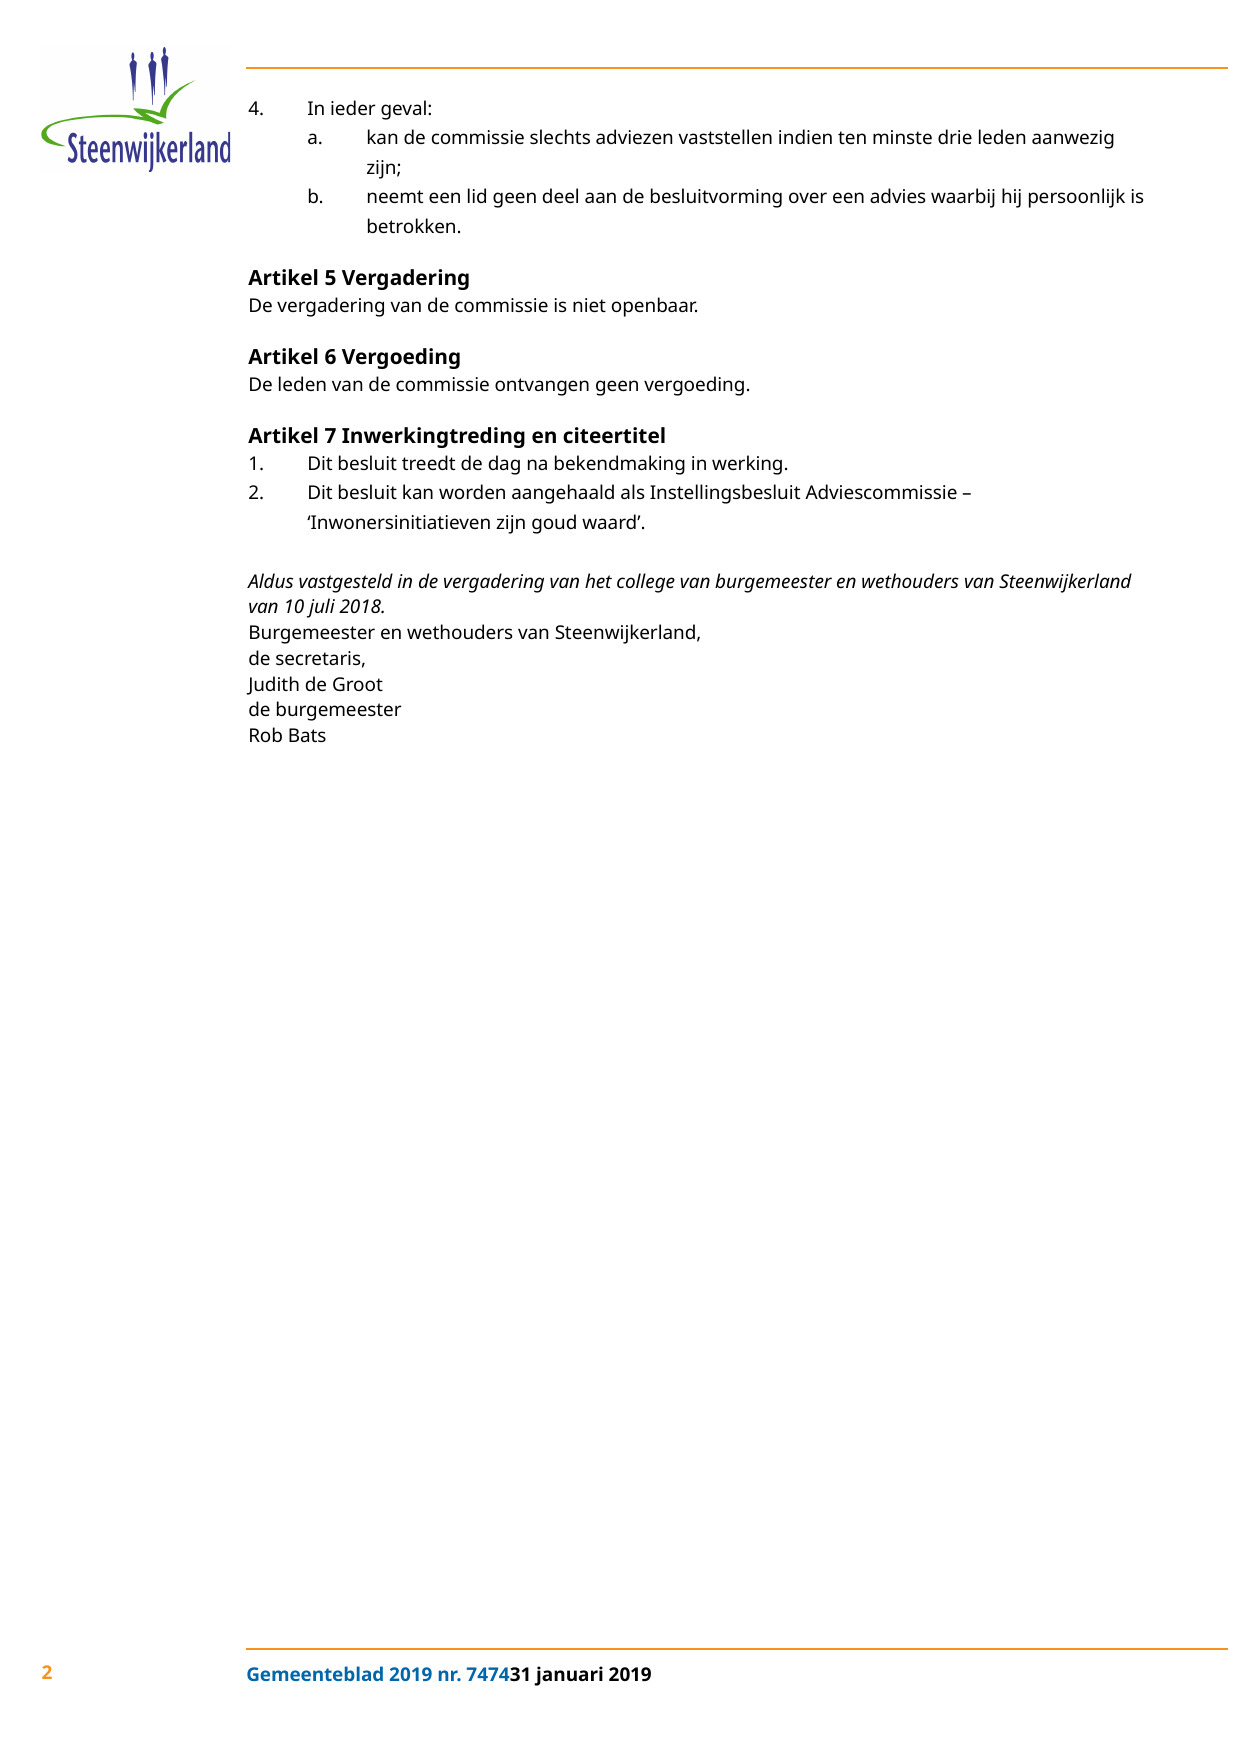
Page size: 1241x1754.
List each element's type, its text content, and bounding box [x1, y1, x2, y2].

text Judith de Groot [248, 671, 1152, 697]
list Dit besluit treedt de dag na bekendmaking in werking. [248, 450, 1152, 475]
text Rob Bats [248, 722, 1152, 748]
text Aldus vastgesteld in de vergadering van het college van burgemeester en wethouders van Steenwijkerland van 10 juli 2018. [248, 568, 1152, 619]
text Artikel 6 Vergoeding [248, 342, 1152, 371]
list In ieder geval: [248, 95, 1152, 121]
text Burgemeester en wethouders van Steenwijkerland, [248, 619, 1152, 645]
text Artikel 7 Inwerkingtreding en citeertitel [248, 421, 1152, 450]
text Artikel 5 Vergadering [248, 263, 1152, 292]
picture [41, 47, 231, 172]
text De leden van de commissie ontvangen geen vergoeding. [248, 371, 1152, 397]
text De vergadering van de commissie is niet openbaar. [248, 292, 1152, 318]
list neemt een lid geen deel aan de besluitvorming over een advies waarbij hij persoonlijk is betrokken. [307, 183, 1152, 239]
text de burgemeester [248, 697, 1152, 722]
text de secretaris, [248, 645, 1152, 671]
list Dit besluit kan worden aangehaald als Instellingsbesluit Adviescommissie – ‘Inwonersinitiatieven zijn goud waard’. [248, 479, 1152, 534]
list kan de commissie slechts adviezen vaststellen indien ten minste drie leden aanwezig zijn; [307, 124, 1152, 180]
